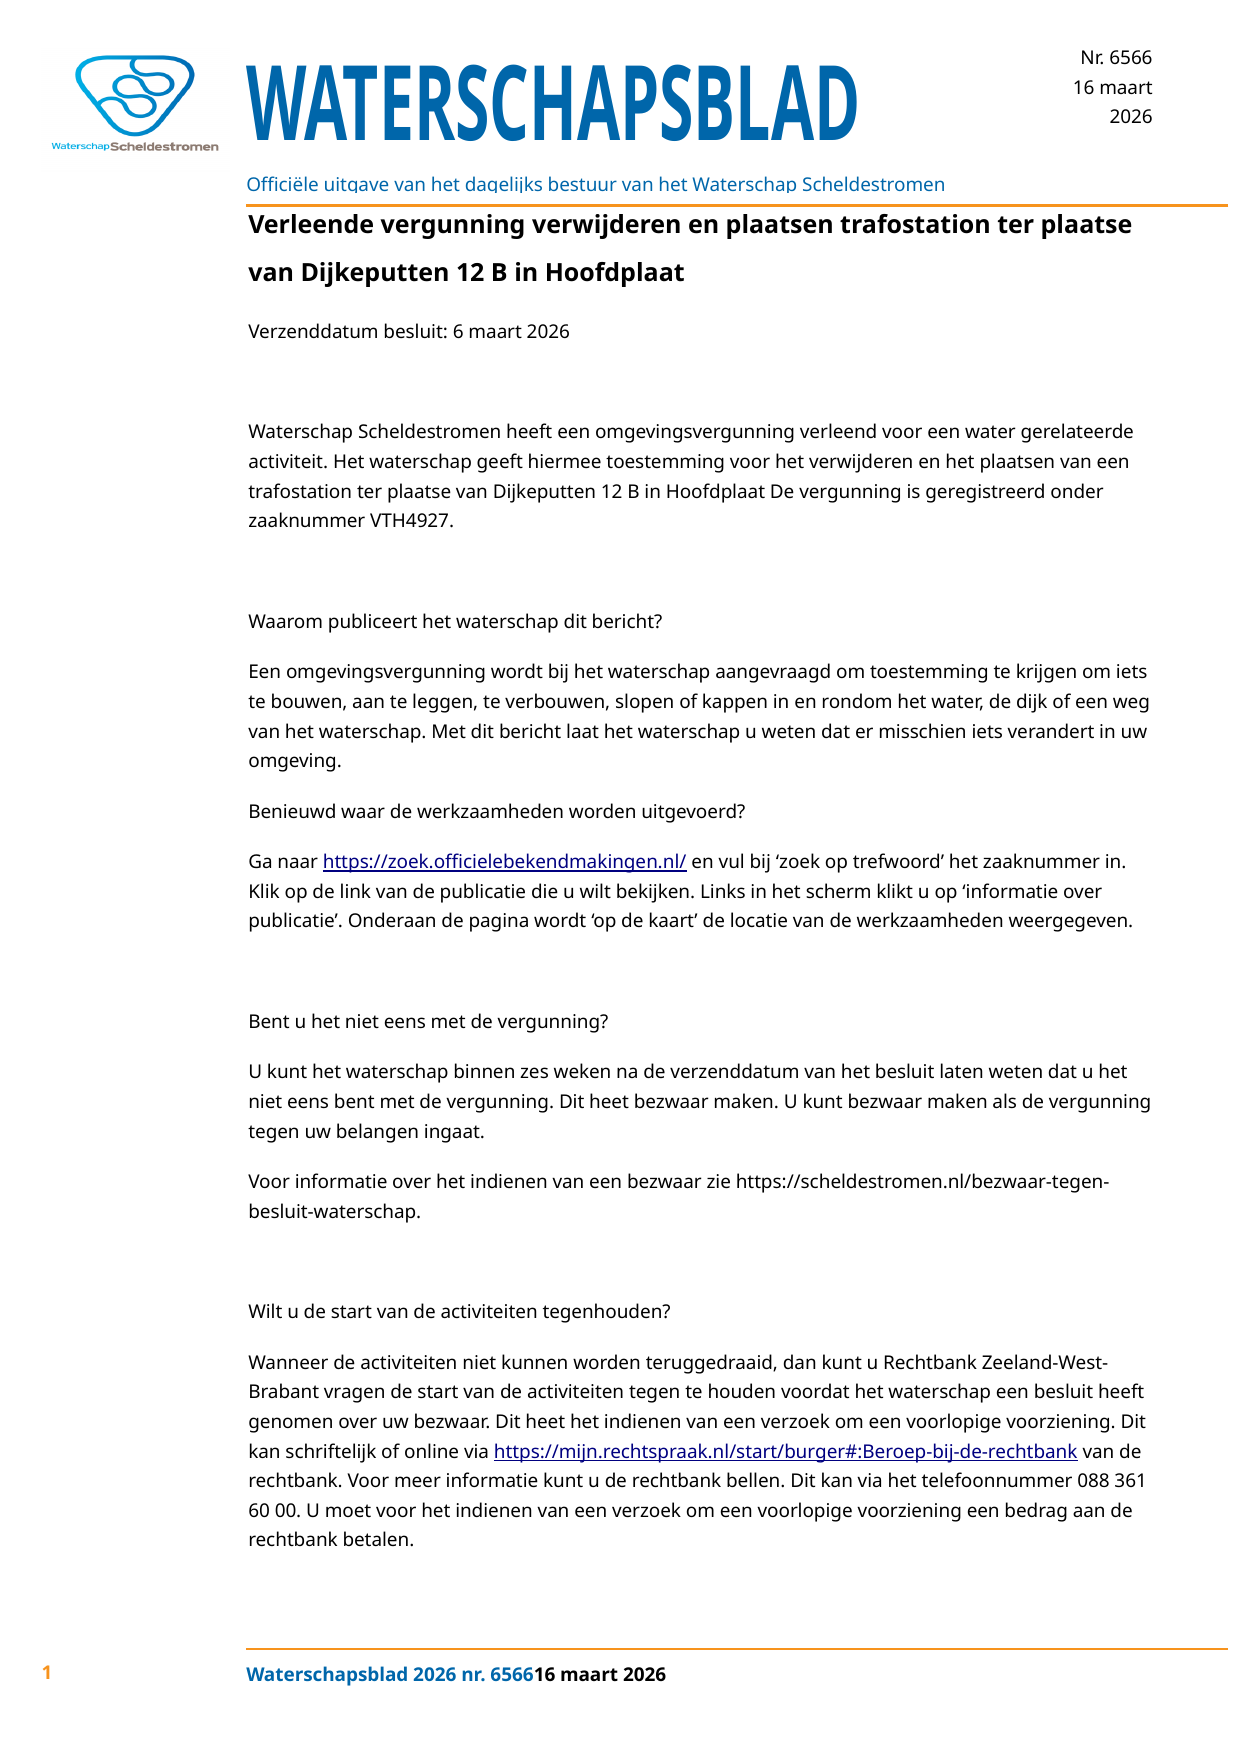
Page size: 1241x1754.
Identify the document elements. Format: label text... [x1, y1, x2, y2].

text Voor informatie over het indienen van een bezwaar zie https://scheldestromen.nl/bezwaar-tegen-besluit-waterschap. [248, 1168, 1152, 1224]
text Wanneer de activiteiten niet kunnen worden teruggedraaid, dan kunt u Rechtbank Zeeland-West-Brabant vragen de start van de activiteiten tegen te houden voordat het waterschap een besluit heeft genomen over uw bezwaar. Dit heet het indienen van een verzoek om een voorlopige voorziening. Dit kan schriftelijk of online via https://mijn.rechtspraak.nl/start/burger#:Beroep-bij-de-rechtbank van de rechtbank. Voor meer informatie kunt u de rechtbank bellen. Dit kan via het telefoonnummer 088 361 60 00. U moet voor het indienen van een verzoek om een voorlopige voorziening een bedrag aan de rechtbank betalen. [248, 1349, 1152, 1552]
text Benieuwd waar de werkzaamheden worden uitgevoerd? [248, 798, 1152, 824]
text Verzenddatum besluit: 6 maart 2026 [248, 318, 1152, 344]
text Ga naar https://zoek.officielebekendmakingen.nl/ en vul bij ‘zoek op trefwoord’ het zaaknummer in. Klik op de link van de publicatie die u wilt bekijken. Links in het scherm klikt u op ‘informatie over publicatie’. Onderaan de pagina wordt ‘op de kaart’ de locatie van de werkzaamheden weergegeven. [248, 848, 1152, 933]
text Waarom publiceert het waterschap dit bericht? [248, 608, 1152, 634]
text Bent u het niet eens met de vergunning? [248, 1008, 1152, 1034]
text Een omgevingsvergunning wordt bij het waterschap aangevraagd om toestemming te krijgen om iets te bouwen, aan te leggen, te verbouwen, slopen of kappen in en rondom het water, de dijk of een weg van het waterschap. Met dit bericht laat het waterschap u weten dat er misschien iets verandert in uw omgeving. [248, 659, 1152, 773]
text Verleende vergunning verwijderen en plaatsen trafostation ter plaatse van Dijkeputten 12 B in Hoofdplaat [248, 207, 1152, 288]
picture [41, 47, 231, 172]
text U kunt het waterschap binnen zes weken na de verzenddatum van het besluit laten weten dat u het niet eens bent met de vergunning. Dit heet bezwaar maken. U kunt bezwaar maken als de vergunning tegen uw belangen ingaat. [248, 1059, 1152, 1144]
text Wilt u de start van de activiteiten tegenhouden? [248, 1299, 1152, 1324]
text Waterschap Scheldestromen heeft een omgevingsvergunning verleend voor een water gerelateerde activiteit. Het waterschap geeft hiermee toestemming voor het verwijderen en het plaatsen van een trafostation ter plaatse van Dijkeputten 12 B in Hoofdplaat De vergunning is geregistreerd onder zaaknummer VTH4927. [248, 419, 1152, 533]
